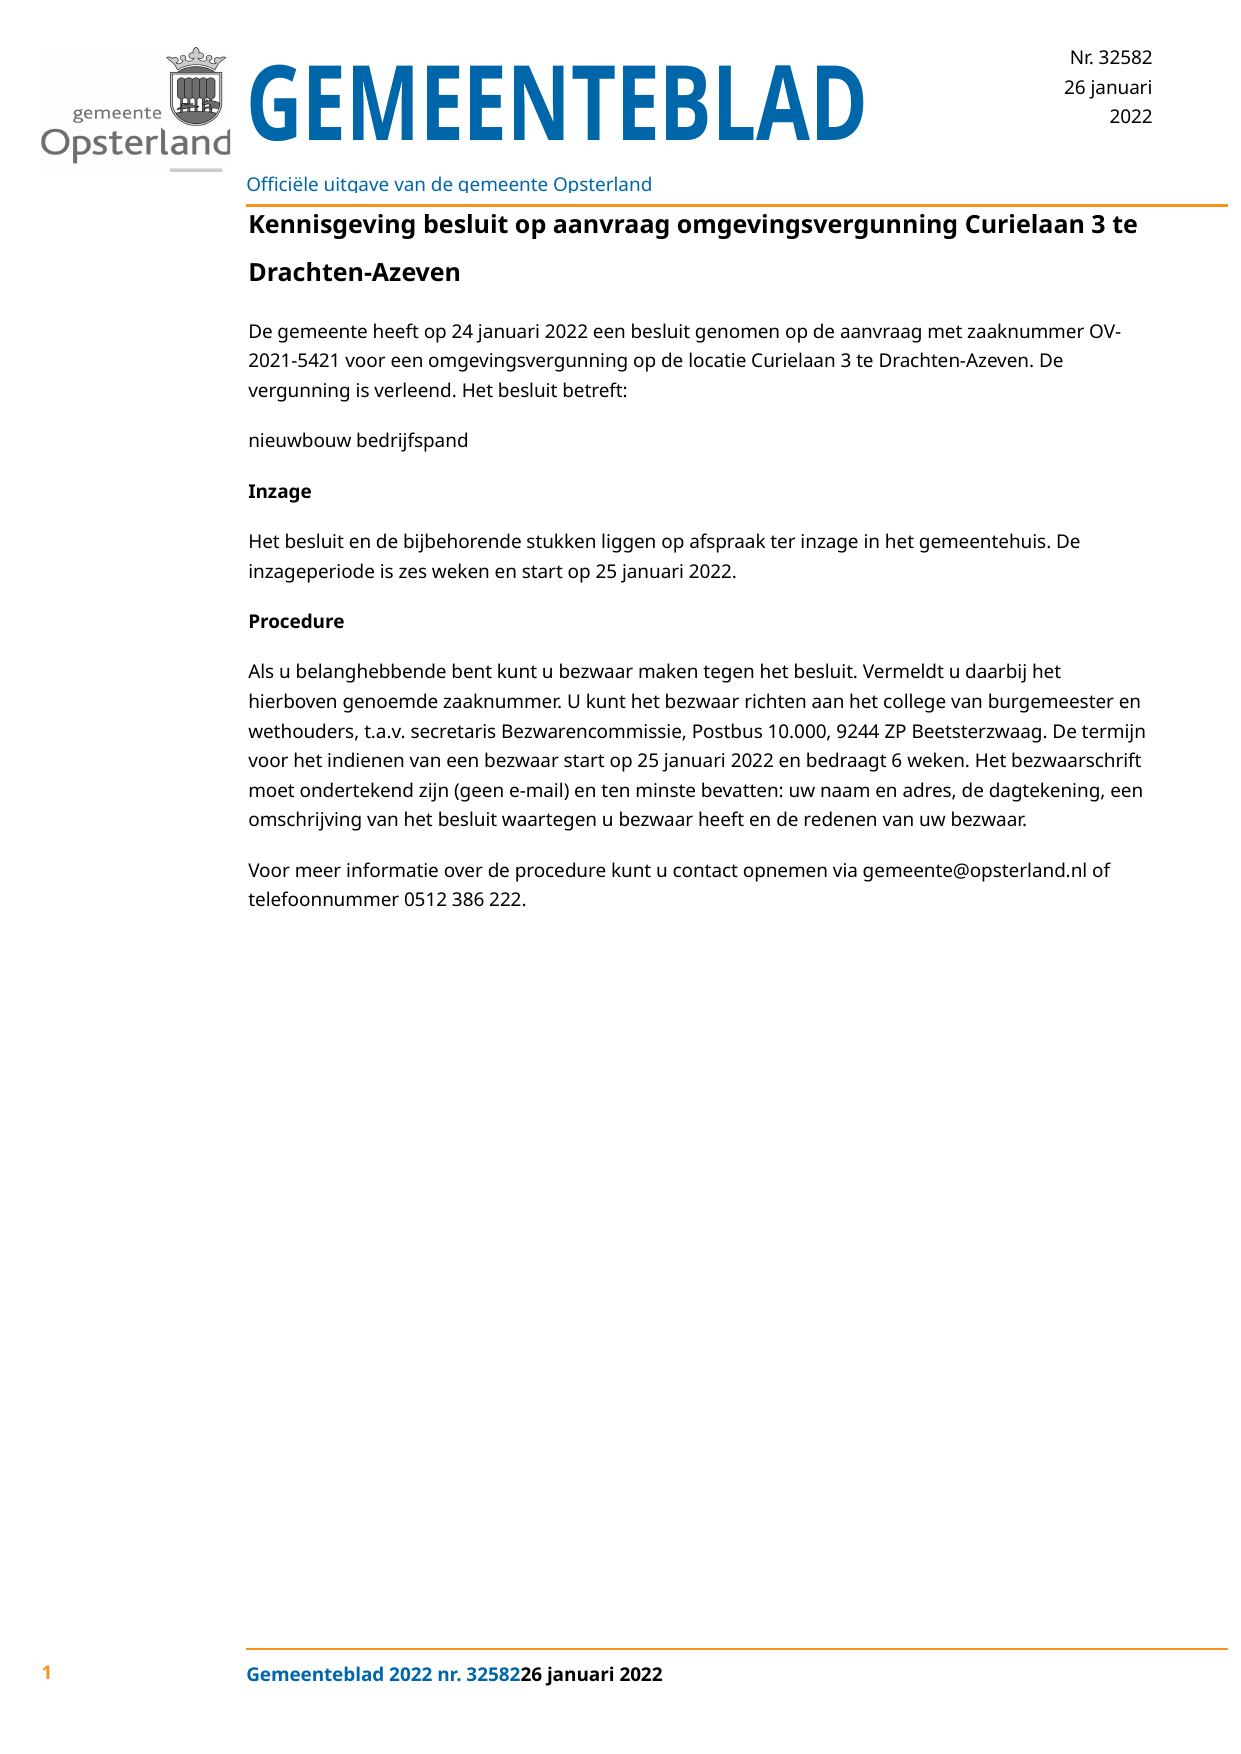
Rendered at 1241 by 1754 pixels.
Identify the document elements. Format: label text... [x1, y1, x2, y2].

text Het besluit en de bijbehorende stukken liggen op afspraak ter inzage in het gemeentehuis. De inzageperiode is zes weken en start op 25 januari 2022. [248, 528, 1152, 584]
text Inzage [248, 478, 1152, 504]
text Procedure [248, 608, 1152, 634]
picture [41, 47, 231, 172]
text De gemeente heeft op 24 januari 2022 een besluit genomen op de aanvraag met zaaknummer OV-2021-5421 voor een omgevingsvergunning op de locatie Curielaan 3 te Drachten-Azeven. De vergunning is verleend. Het besluit betreft: [248, 318, 1152, 403]
text Kennisgeving besluit op aanvraag omgevingsvergunning Curielaan 3 te Drachten-Azeven [248, 207, 1152, 288]
text Voor meer informatie over de procedure kunt u contact opnemen via gemeente@opsterland.nl of telefoonnummer 0512 386 222. [248, 857, 1152, 912]
text nieuwbouw bedrijfspand [248, 427, 1152, 453]
text Als u belanghebbende bent kunt u bezwaar maken tegen het besluit. Vermeldt u daarbij het hierboven genoemde zaaknummer. U kunt het bezwaar richten aan het college van burgemeester en wethouders, t.a.v. secretaris Bezwarencommissie, Postbus 10.000, 9244 ZP Beetsterzwaag. De termijn voor het indienen van een bezwaar start op 25 januari 2022 en bedraagt 6 weken. Het bezwaarschrift moet ondertekend zijn (geen e-mail) en ten minste bevatten: uw naam en adres, de dagtekening, een omschrijving van het besluit waartegen u bezwaar heeft en de redenen van uw bezwaar. [248, 659, 1152, 832]
